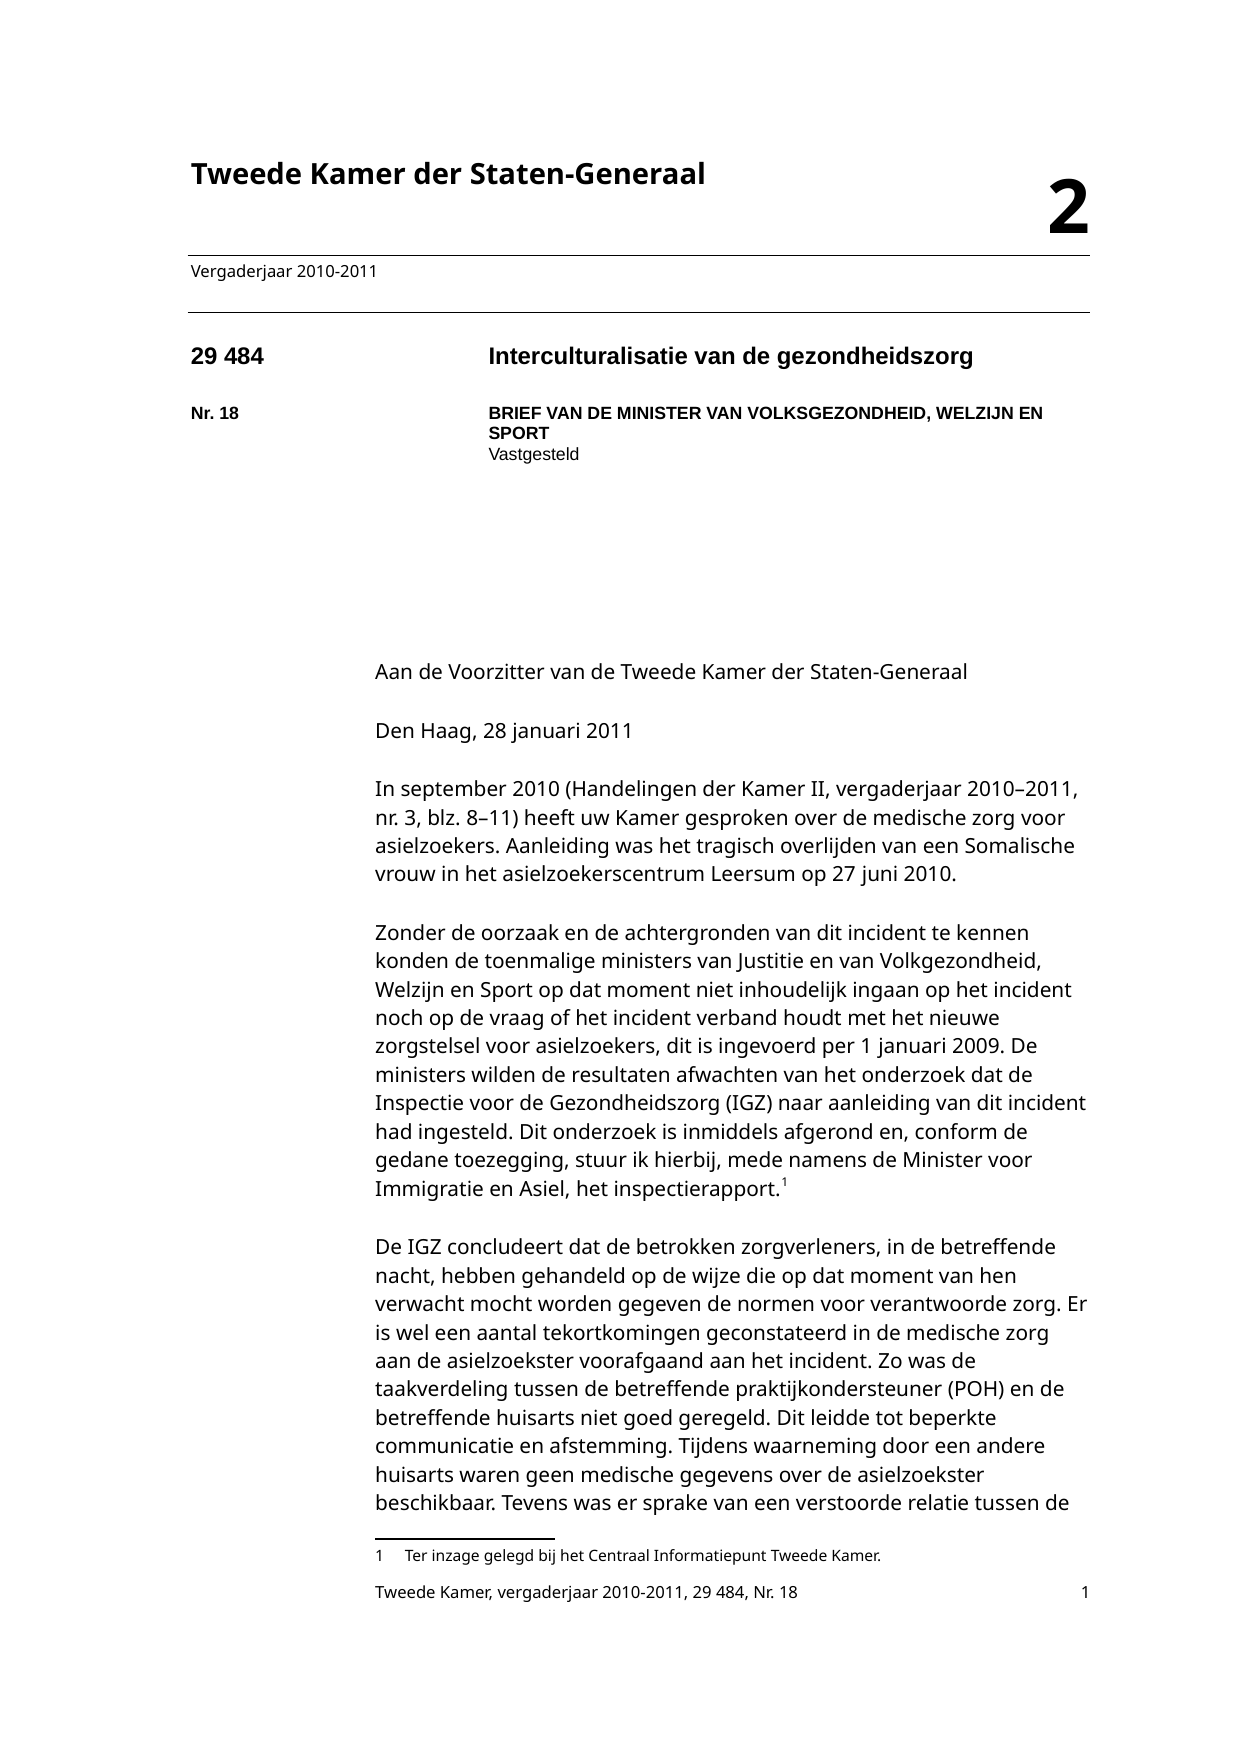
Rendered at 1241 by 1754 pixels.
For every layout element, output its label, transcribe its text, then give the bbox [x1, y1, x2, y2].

table_cell [188, 313, 485, 339]
table_cell BRIEF VAN DE MINISTER VAN VOLKSGEZONDHEID, WELZIJN EN SPORT Vastgesteld [485, 399, 1090, 539]
table_header Tweede Kamer der Staten-Generaal [188, 150, 909, 255]
text In september 2010 (Handelingen der Kamer II, vergaderjaar 2010–2011, nr. 3, blz. 8–11) heeft uw Kamer gesproken over de medische zorg voor asielzoekers. Aanleiding was het tragisch overlijden van een Somalische vrouw in het asielzoekerscentrum Leersum op 27 juni 2010. [375, 774, 1090, 888]
table_header 2 [910, 150, 1090, 255]
table_cell Nr. 18 [188, 399, 485, 539]
table_cell 29 484 [188, 339, 485, 399]
text Ter inzage gelegd bij het Centraal Informatiepunt Tweede Kamer. [375, 1538, 1090, 1566]
table_cell Vergaderjaar 2010-2011 [188, 256, 485, 312]
text Zonder de oorzaak en de achtergronden van dit incident te kennen konden de toenmalige ministers van Justitie en van Volkgezondheid, Welzijn en Sport op dat moment niet inhoudelijk ingaan op het incident noch op de vraag of het incident verband houdt met het nieuwe zorgstelsel voor asielzoekers, dit is ingevoerd per 1 januari 2009. De ministers wilden de resultaten afwachten van het onderzoek dat de Inspectie voor de Gezondheidszorg (IGZ) naar aanleiding van dit incident had ingesteld. Dit onderzoek is inmiddels afgerond en, conform de gedane toezegging, stuur ik hierbij, mede namens de Minister voor Immigratie en Asiel, het inspectierapport. [375, 918, 1090, 1202]
table_cell Interculturalisatie van de gezondheidszorg [485, 339, 1090, 399]
text Aan de Voorzitter van de Tweede Kamer der Staten-Generaal [375, 657, 1090, 686]
text De IGZ concludeert dat de betrokken zorgverleners, in de betreffende nacht, hebben gehandeld op de wijze die op dat moment van hen verwacht mocht worden gegeven de normen voor verantwoorde zorg. Er is wel een aantal tekortkomingen geconstateerd in de medische zorg aan de asielzoekster voorafgaand aan het incident. Zo was de taakverdeling tussen de betreffende praktijkondersteuner (POH) en de betreffende huisarts niet goed geregeld. Dit leidde tot beperkte communicatie en afstemming. Tijdens waarneming door een andere huisarts waren geen medische gegevens over de asielzoekster beschikbaar. Tevens was er sprake van een verstoorde relatie tussen de [375, 1232, 1090, 1517]
table_cell [485, 313, 1090, 339]
table_cell [485, 256, 1090, 312]
text Den Haag, 28 januari 2011 [375, 716, 1090, 744]
